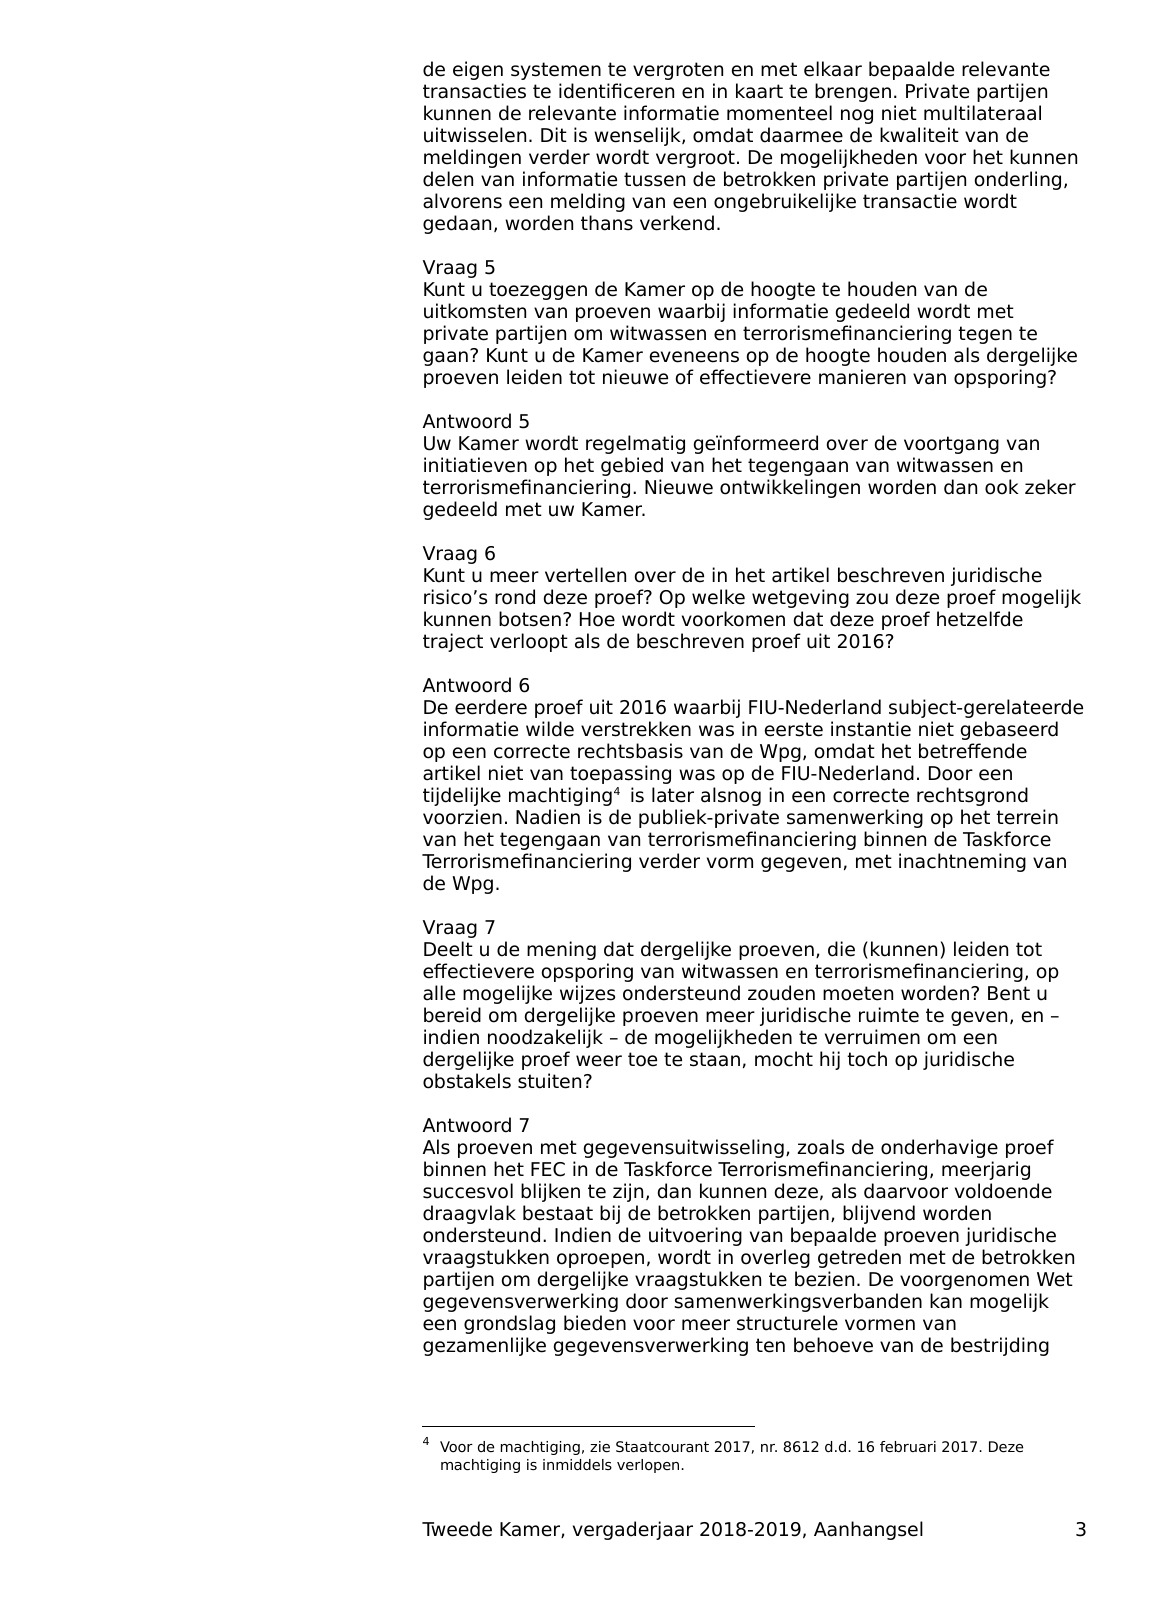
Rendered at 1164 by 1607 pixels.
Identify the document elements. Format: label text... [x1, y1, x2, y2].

text Uw Kamer wordt regelmatig geïnformeerd over de voortgang van initiatieven op het gebied van het tegengaan van witwassen en terrorismefinanciering. Nieuwe ontwikkelingen worden dan ook zeker gedeeld met uw Kamer. [422, 433, 1087, 521]
text Als proeven met gegevensuitwisseling, zoals de onderhavige proef binnen het FEC in de Taskforce Terrorismefinanciering, meerjarig succesvol blijken te zijn, dan kunnen deze, als daarvoor voldoende draagvlak bestaat bij de betrokken partijen, blijvend worden ondersteund. Indien de uitvoering van bepaalde proeven juridische vraagstukken oproepen, wordt in overleg getreden met de betrokken partijen om dergelijke vraagstukken te bezien. De voorgenomen Wet gegevensverwerking door samenwerkingsverbanden kan mogelijk een grondslag bieden voor meer structurele vormen van gezamenlijke gegevensverwerking ten behoeve van de bestrijding [422, 1137, 1087, 1357]
text Antwoord 7 [422, 1115, 1087, 1137]
text Antwoord 5 [422, 411, 1087, 433]
text Vraag 7 [422, 917, 1087, 939]
text Kunt u toezeggen de Kamer op de hoogte te houden van de uitkomsten van proeven waarbij informatie gedeeld wordt met private partijen om witwassen en terrorismefinanciering tegen te gaan? Kunt u de Kamer eveneens op de hoogte houden als dergelijke proeven leiden tot nieuwe of effectievere manieren van opsporing? [422, 279, 1087, 389]
text Voor de machtiging, zie Staatcourant 2017, nr. 8612 d.d. 16 februari 2017. Deze machtiging is inmiddels verlopen. [422, 1435, 1087, 1474]
text Deelt u de mening dat dergelijke proeven, die (kunnen) leiden tot effectievere opsporing van witwassen en terrorismefinanciering, op alle mogelijke wijzes ondersteund zouden moeten worden? Bent u bereid om dergelijke proeven meer juridische ruimte te geven, en – indien noodzakelijk – de mogelijkheden te verruimen om een dergelijke proef weer toe te staan, mocht hij toch op juridische obstakels stuiten? [422, 939, 1087, 1093]
text de eigen systemen te vergroten en met elkaar bepaalde relevante transacties te identificeren en in kaart te brengen. Private partijen kunnen de relevante informatie momenteel nog niet multilateraal uitwisselen. Dit is wenselijk, omdat daarmee de kwaliteit van de meldingen verder wordt vergroot. De mogelijkheden voor het kunnen delen van informatie tussen de betrokken private partijen onderling, alvorens een melding van een ongebruikelijke transactie wordt gedaan, worden thans verkend. [422, 59, 1087, 235]
text Kunt u meer vertellen over de in het artikel beschreven juridische risico’s rond deze proef? Op welke wetgeving zou deze proef mogelijk kunnen botsen? Hoe wordt voorkomen dat deze proef hetzelfde traject verloopt als de beschreven proef uit 2016? [422, 565, 1087, 653]
text Vraag 6 [422, 543, 1087, 565]
text Vraag 5 [422, 257, 1087, 279]
text De eerdere proef uit 2016 waarbij FIU-Nederland subject-gerelateerde informatie wilde verstrekken was in eerste instantie niet gebaseerd op een correcte rechtsbasis van de Wpg, omdat het betreffende artikel niet van toepassing was op de FIU-Nederland. Door een tijdelijke machtiging is later alsnog in een correcte rechtsgrond voorzien. Nadien is de publiek-private samenwerking op het terrein van het tegengaan van terrorismefinanciering binnen de Taskforce Terrorismefinanciering verder vorm gegeven, met inachtneming van de Wpg. [422, 697, 1087, 895]
text Antwoord 6 [422, 675, 1087, 697]
